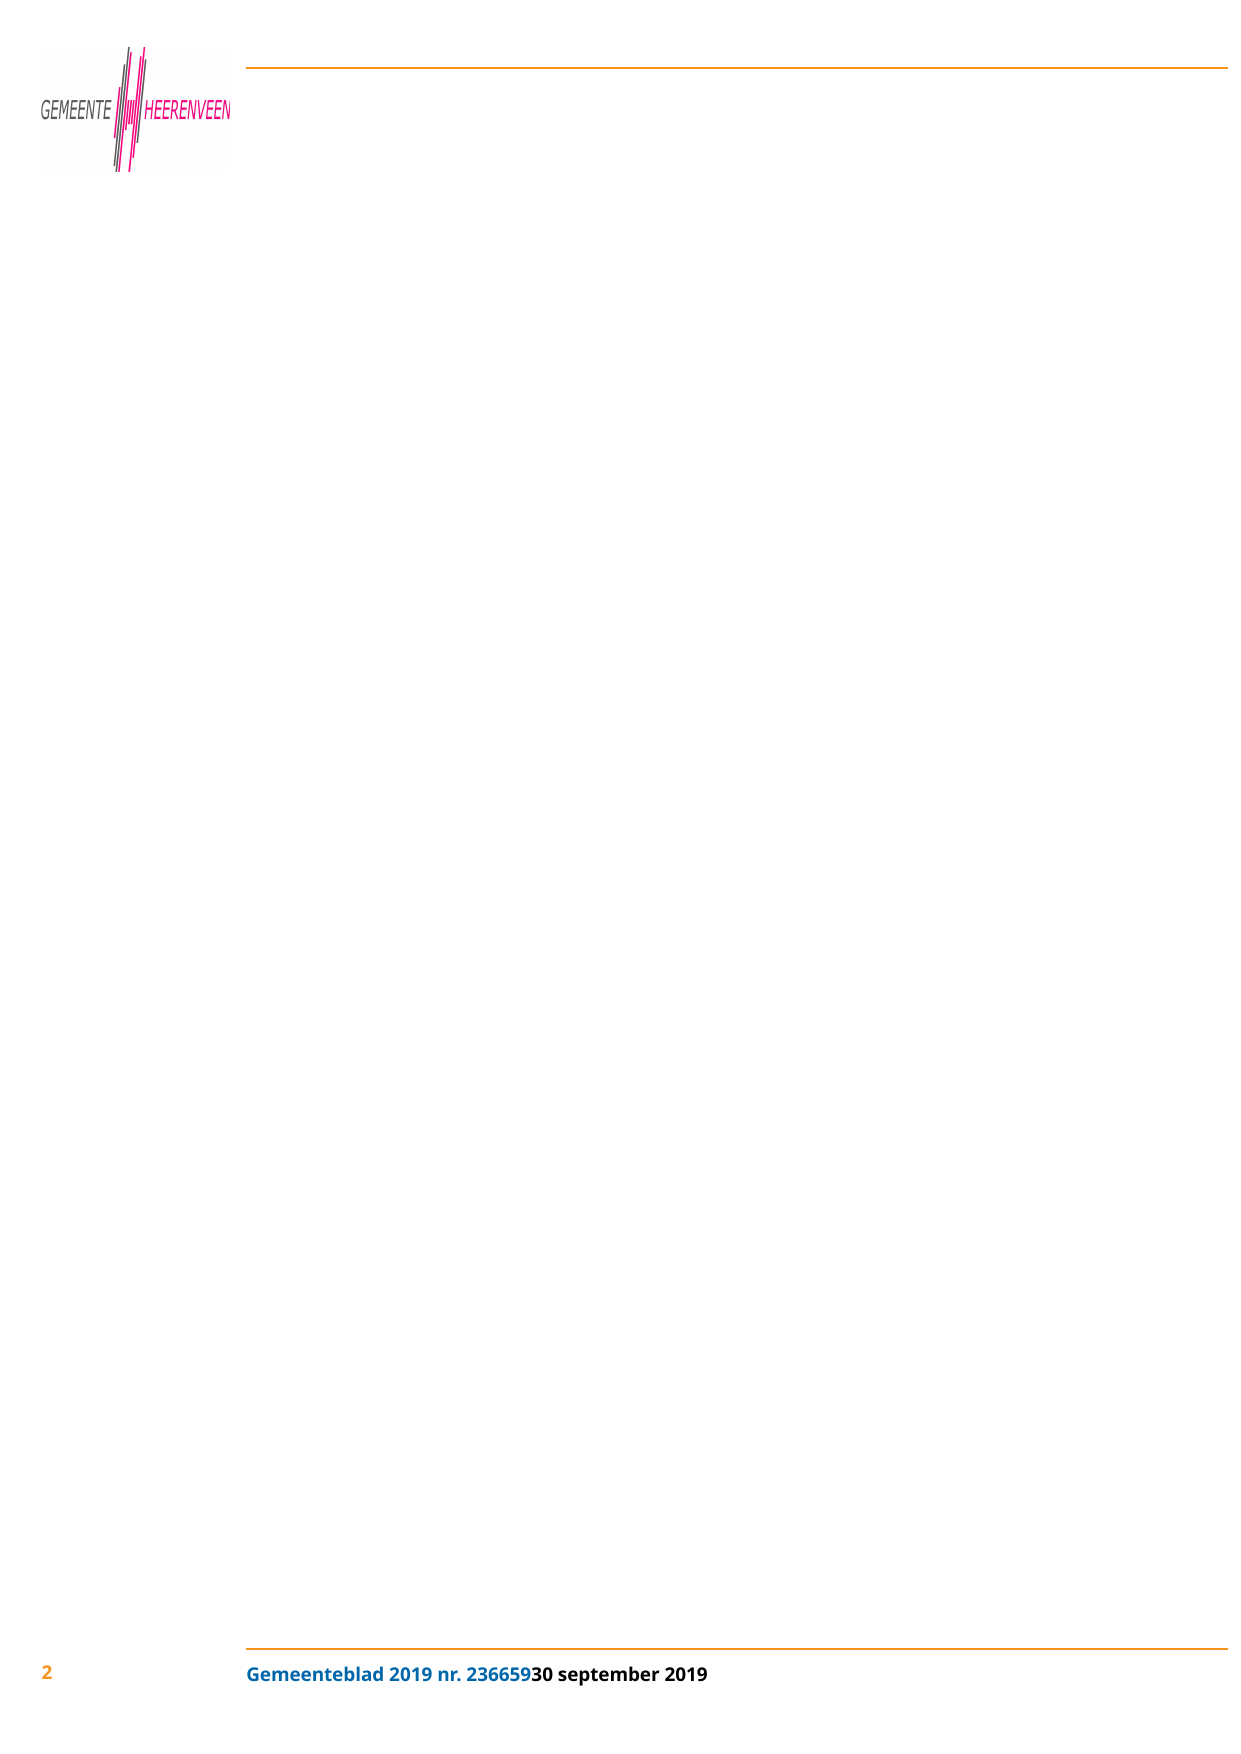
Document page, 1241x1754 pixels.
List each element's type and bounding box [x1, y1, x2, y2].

picture [41, 47, 231, 172]
